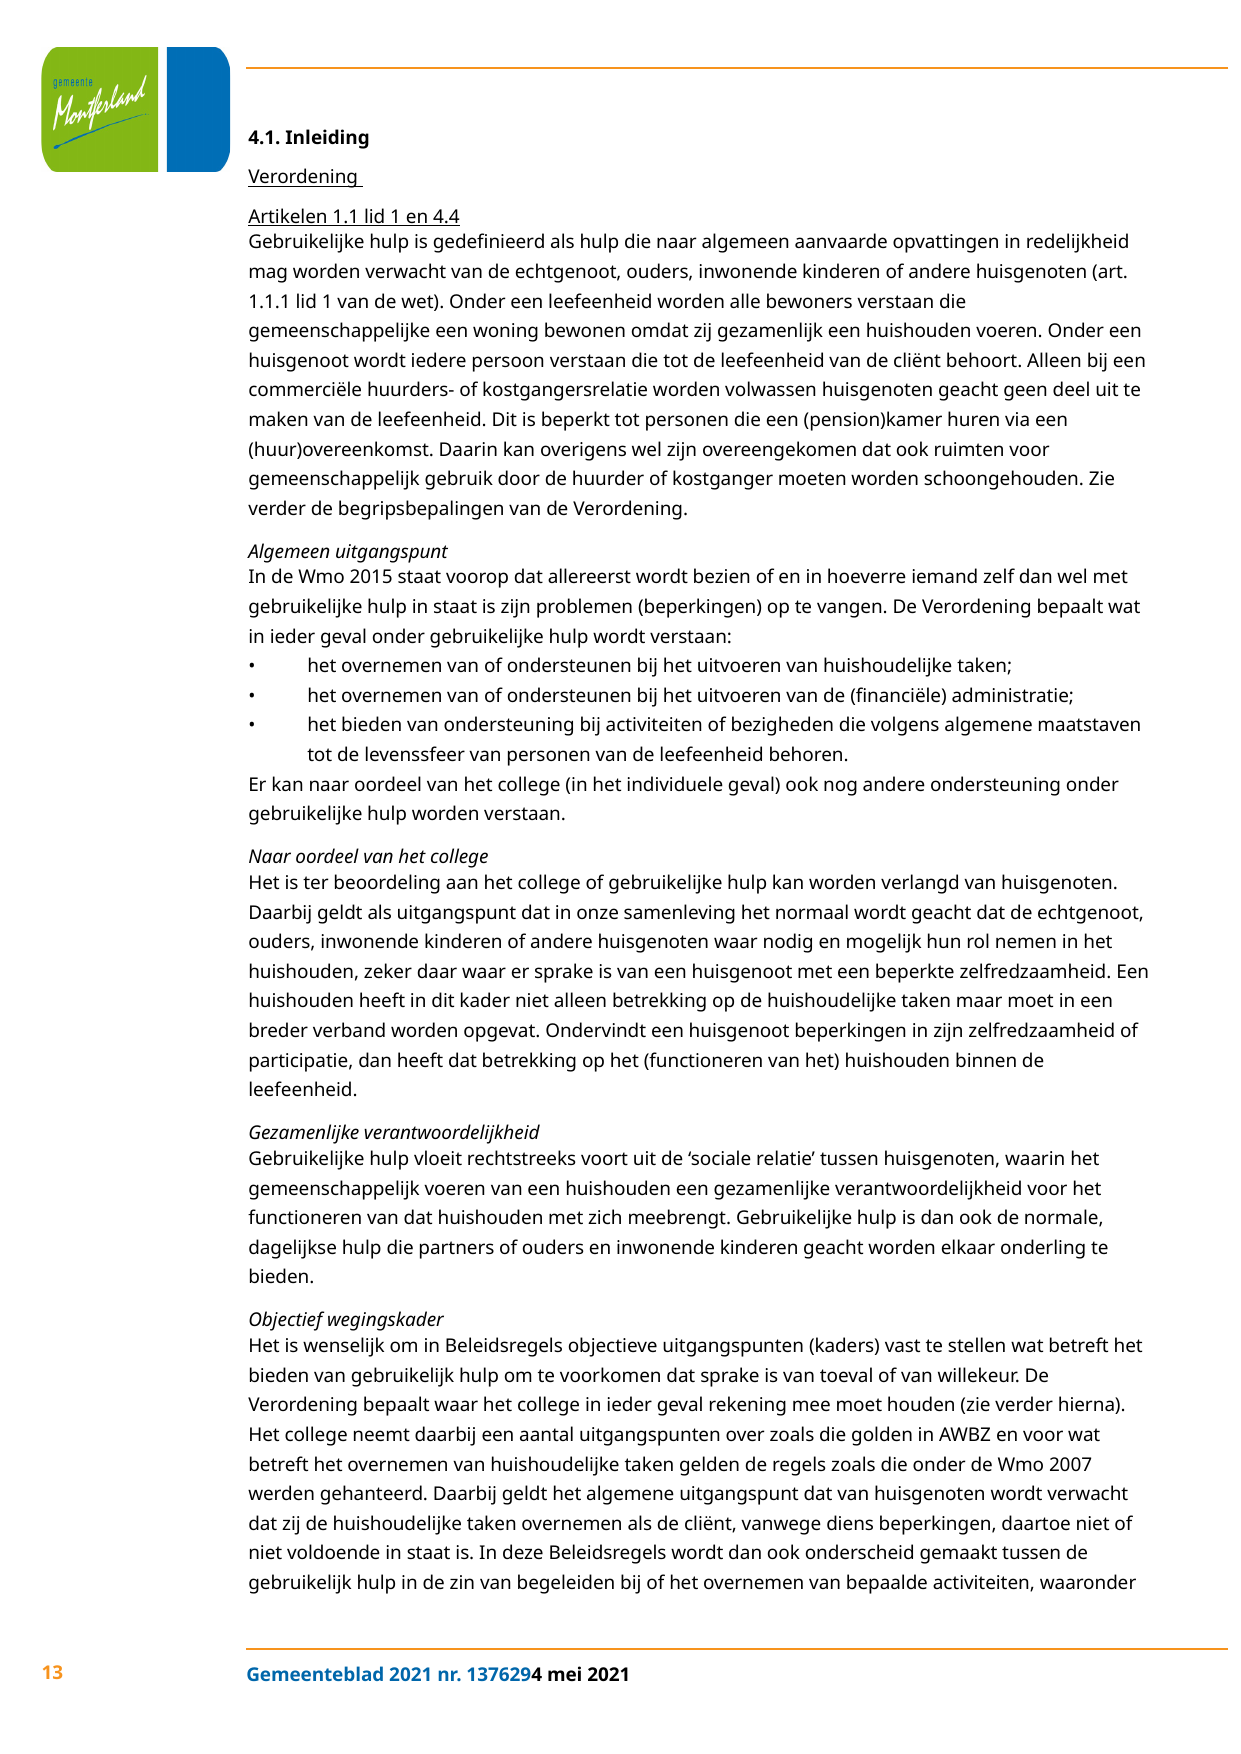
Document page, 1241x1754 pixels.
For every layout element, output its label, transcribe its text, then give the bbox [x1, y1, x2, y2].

text Er kan naar oordeel van het college (in het individuele geval) ook nog andere ondersteuning onder gebruikelijke hulp worden verstaan. [248, 771, 1152, 826]
list het overnemen van of ondersteunen bij het uitvoeren van de (financiële) administratie; [248, 682, 1152, 708]
text Verordening [248, 164, 1152, 189]
text In de Wmo 2015 staat voorop dat allereerst wordt bezien of en in hoeverre iemand zelf dan wel met gebruikelijke hulp in staat is zijn problemen (beperkingen) op te vangen. De Verordening bepaalt wat in ieder geval onder gebruikelijke hulp wordt verstaan: [248, 564, 1152, 649]
text Gebruikelijke hulp is gedefinieerd als hulp die naar algemeen aanvaarde opvattingen in redelijkheid mag worden verwacht van de echtgenoot, ouders, inwonende kinderen of andere huisgenoten (art. 1.1.1 lid 1 van de wet). Onder een leefeenheid worden alle bewoners verstaan die gemeenschappelijke een woning bewonen omdat zij gezamenlijk een huishouden voeren. Onder een huisgenoot wordt iedere persoon verstaan die tot de leefeenheid van de cliënt behoort. Alleen bij een commerciële huurders- of kostgangersrelatie worden volwassen huisgenoten geacht geen deel uit te maken van de leefeenheid. Dit is beperkt tot personen die een (pension)kamer huren via een (huur)overeenkomst. Daarin kan overigens wel zijn overeengekomen dat ook ruimten voor gemeenschappelijk gebruik door de huurder of kostganger moeten worden schoongehouden. Zie verder de begripsbepalingen van de Verordening. [248, 229, 1152, 521]
text Algemeen uitgangspunt [248, 538, 1152, 564]
list het overnemen van of ondersteunen bij het uitvoeren van huishoudelijke taken; [248, 652, 1152, 678]
list het bieden van ondersteuning bij activiteiten of bezigheden die volgens algemene maatstaven tot de levenssfeer van personen van de leefeenheid behoren. [248, 712, 1152, 767]
text Gebruikelijke hulp vloeit rechtstreeks voort uit de ‘sociale relatie’ tussen huisgenoten, waarin het gemeenschappelijk voeren van een huishouden een gezamenlijke verantwoordelijkheid voor het functioneren van dat huishouden met zich meebrengt. Gebruikelijke hulp is dan ook de normale, dagelijkse hulp die partners of ouders en inwonende kinderen geacht worden elkaar onderling te bieden. [248, 1145, 1152, 1289]
text Het is wenselijk om in Beleidsregels objectieve uitgangspunten (kaders) vast te stellen wat betreft het bieden van gebruikelijk hulp om te voorkomen dat sprake is van toeval of van willekeur. De Verordening bepaalt waar het college in ieder geval rekening mee moet houden (zie verder hierna). Het college neemt daarbij een aantal uitgangspunten over zoals die golden in AWBZ en voor wat betreft het overnemen van huishoudelijke taken gelden de regels zoals die onder de Wmo 2007 werden gehanteerd. Daarbij geldt het algemene uitgangspunt dat van huisgenoten wordt verwacht dat zij de huishoudelijke taken overnemen als de cliënt, vanwege diens beperkingen, daartoe niet of niet voldoende in staat is. In deze Beleidsregels wordt dan ook onderscheid gemaakt tussen de gebruikelijk hulp in de zin van begeleiden bij of het overnemen van bepaalde activiteiten, waaronder [248, 1332, 1152, 1595]
picture [41, 47, 231, 172]
text Gezamenlijke verantwoordelijkheid [248, 1119, 1152, 1145]
text Het is ter beoordeling aan het college of gebruikelijke hulp kan worden verlangd van huisgenoten. Daarbij geldt als uitgangspunt dat in onze samenleving het normaal wordt geacht dat de echtgenoot, ouders, inwonende kinderen of andere huisgenoten waar nodig en mogelijk hun rol nemen in het huishouden, zeker daar waar er sprake is van een huisgenoot met een beperkte zelfredzaamheid. Een huishouden heeft in dit kader niet alleen betrekking op de huishoudelijke taken maar moet in een breder verband worden opgevat. Ondervindt een huisgenoot beperkingen in zijn zelfredzaamheid of participatie, dan heeft dat betrekking op het (functioneren van het) huishouden binnen de leefeenheid. [248, 869, 1152, 1102]
text Artikelen 1.1 lid 1 en 4.4 [248, 203, 1152, 229]
text Objectief wegingskader [248, 1307, 1152, 1332]
text 4.1. Inleiding [248, 124, 1152, 150]
text Naar oordeel van het college [248, 843, 1152, 869]
